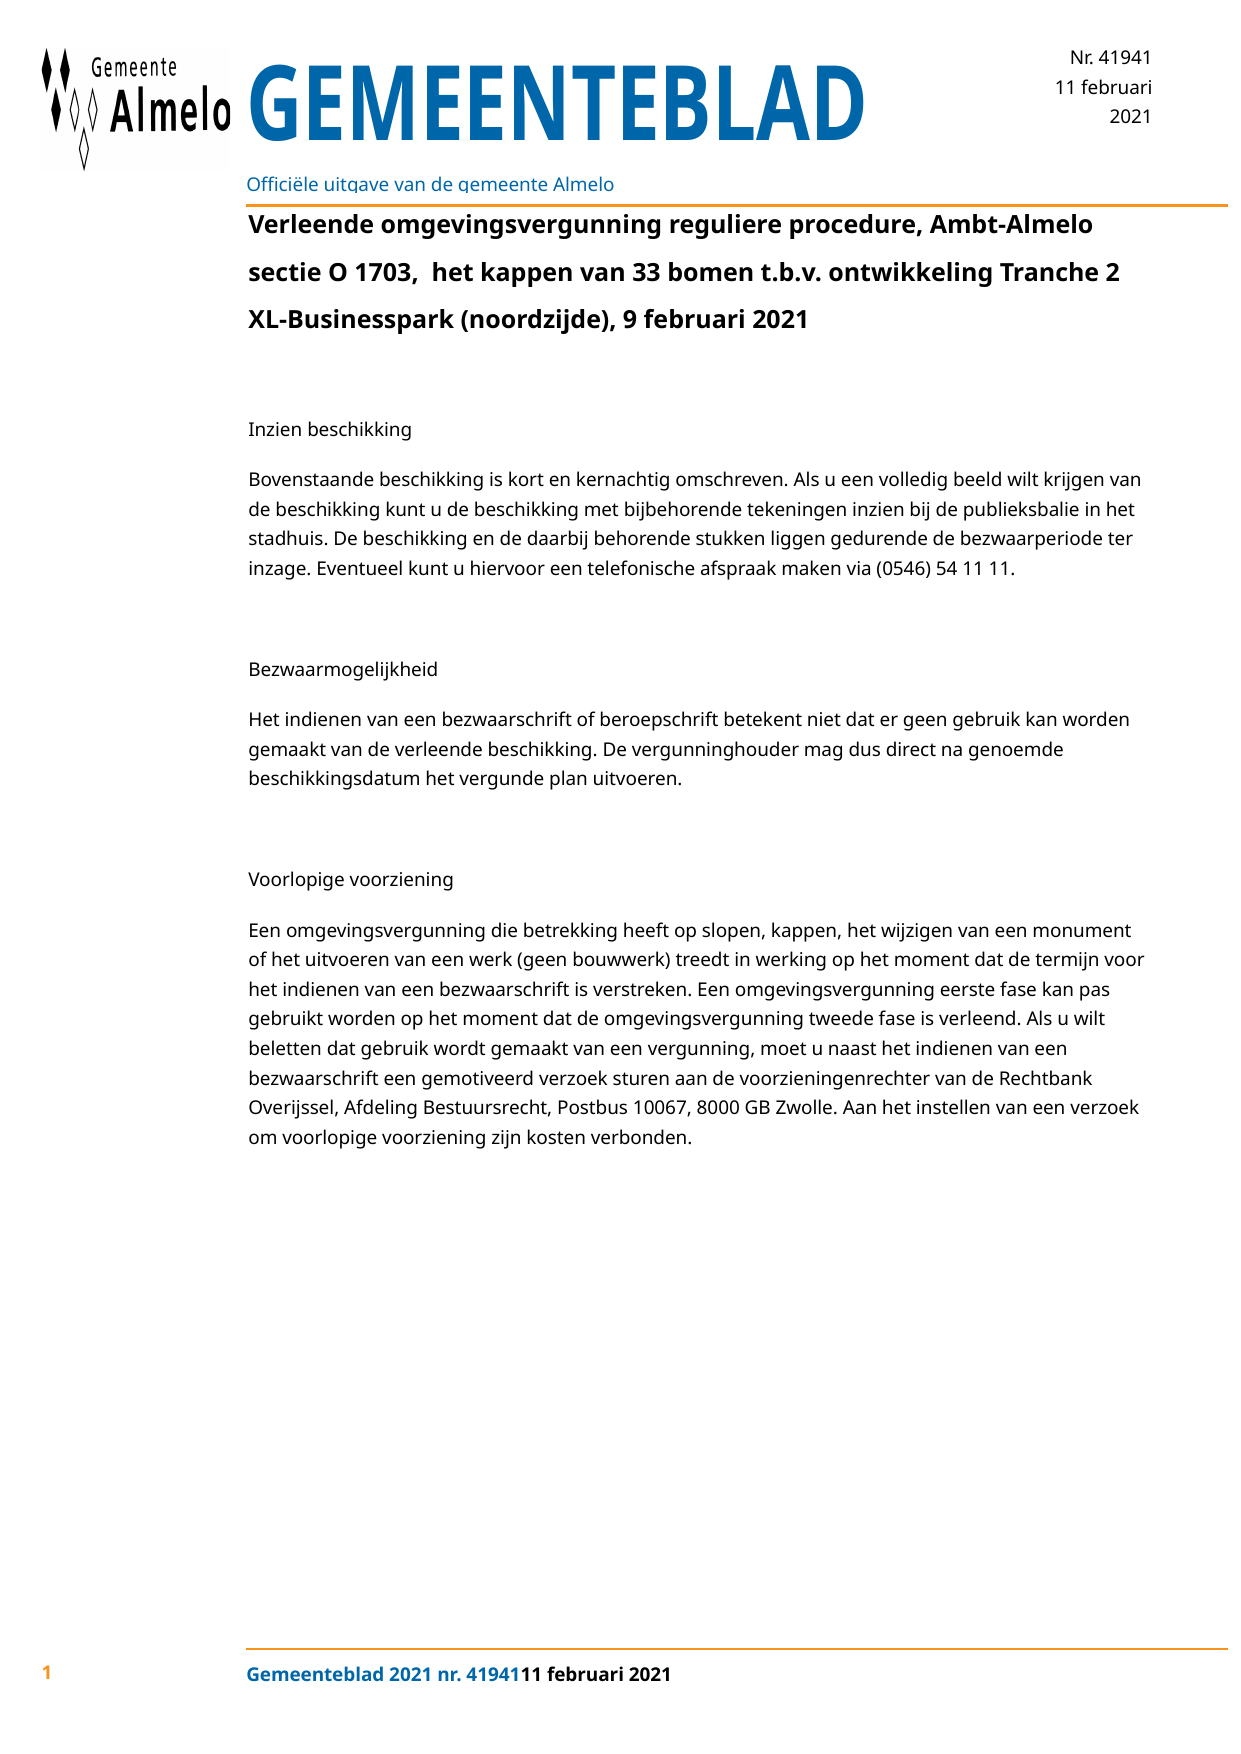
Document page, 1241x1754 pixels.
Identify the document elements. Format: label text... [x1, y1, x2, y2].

text Het indienen van een bezwaarschrift of beroepschrift betekent niet dat er geen gebruik kan worden gemaakt van de verleende beschikking. De vergunninghouder mag dus direct na genoemde beschikkingsdatum het vergunde plan uitvoeren. [248, 706, 1152, 791]
text Verleende omgevingsvergunning reguliere procedure, Ambt-Almelo sectie O 1703, het kappen van 33 bomen t.b.v. ontwikkeling Tranche 2 XL-Businesspark (noordzijde), 9 februari 2021 [248, 207, 1152, 336]
picture [41, 47, 231, 172]
text Voorlopige voorziening [248, 866, 1152, 892]
text Bovenstaande beschikking is kort en kernachtig omschreven. Als u een volledig beeld wilt krijgen van de beschikking kunt u de beschikking met bijbehorende tekeningen inzien bij de publieksbalie in het stadhuis. De beschikking en de daarbij behorende stukken liggen gedurende de bezwaarperiode ter inzage. Eventueel kunt u hiervoor een telefonische afspraak maken via (0546) 54 11 11. [248, 466, 1152, 581]
text Een omgevingsvergunning die betrekking heeft op slopen, kappen, het wijzigen van een monument of het uitvoeren van een werk (geen bouwwerk) treedt in werking op het moment dat de termijn voor het indienen van een bezwaarschrift is verstreken. Een omgevingsvergunning eerste fase kan pas gebruikt worden op het moment dat de omgevingsvergunning tweede fase is verleend. Als u wilt beletten dat gebruik wordt gemaakt van een vergunning, moet u naast het indienen van een bezwaarschrift een gemotiveerd verzoek sturen aan de voorzieningenrechter van de Rechtbank Overijssel, Afdeling Bestuursrecht, Postbus 10067, 8000 GB Zwolle. Aan het instellen van een verzoek om voorlopige voorziening zijn kosten verbonden. [248, 917, 1152, 1149]
text Bezwaarmogelijkheid [248, 656, 1152, 682]
text Inzien beschikking [248, 416, 1152, 442]
